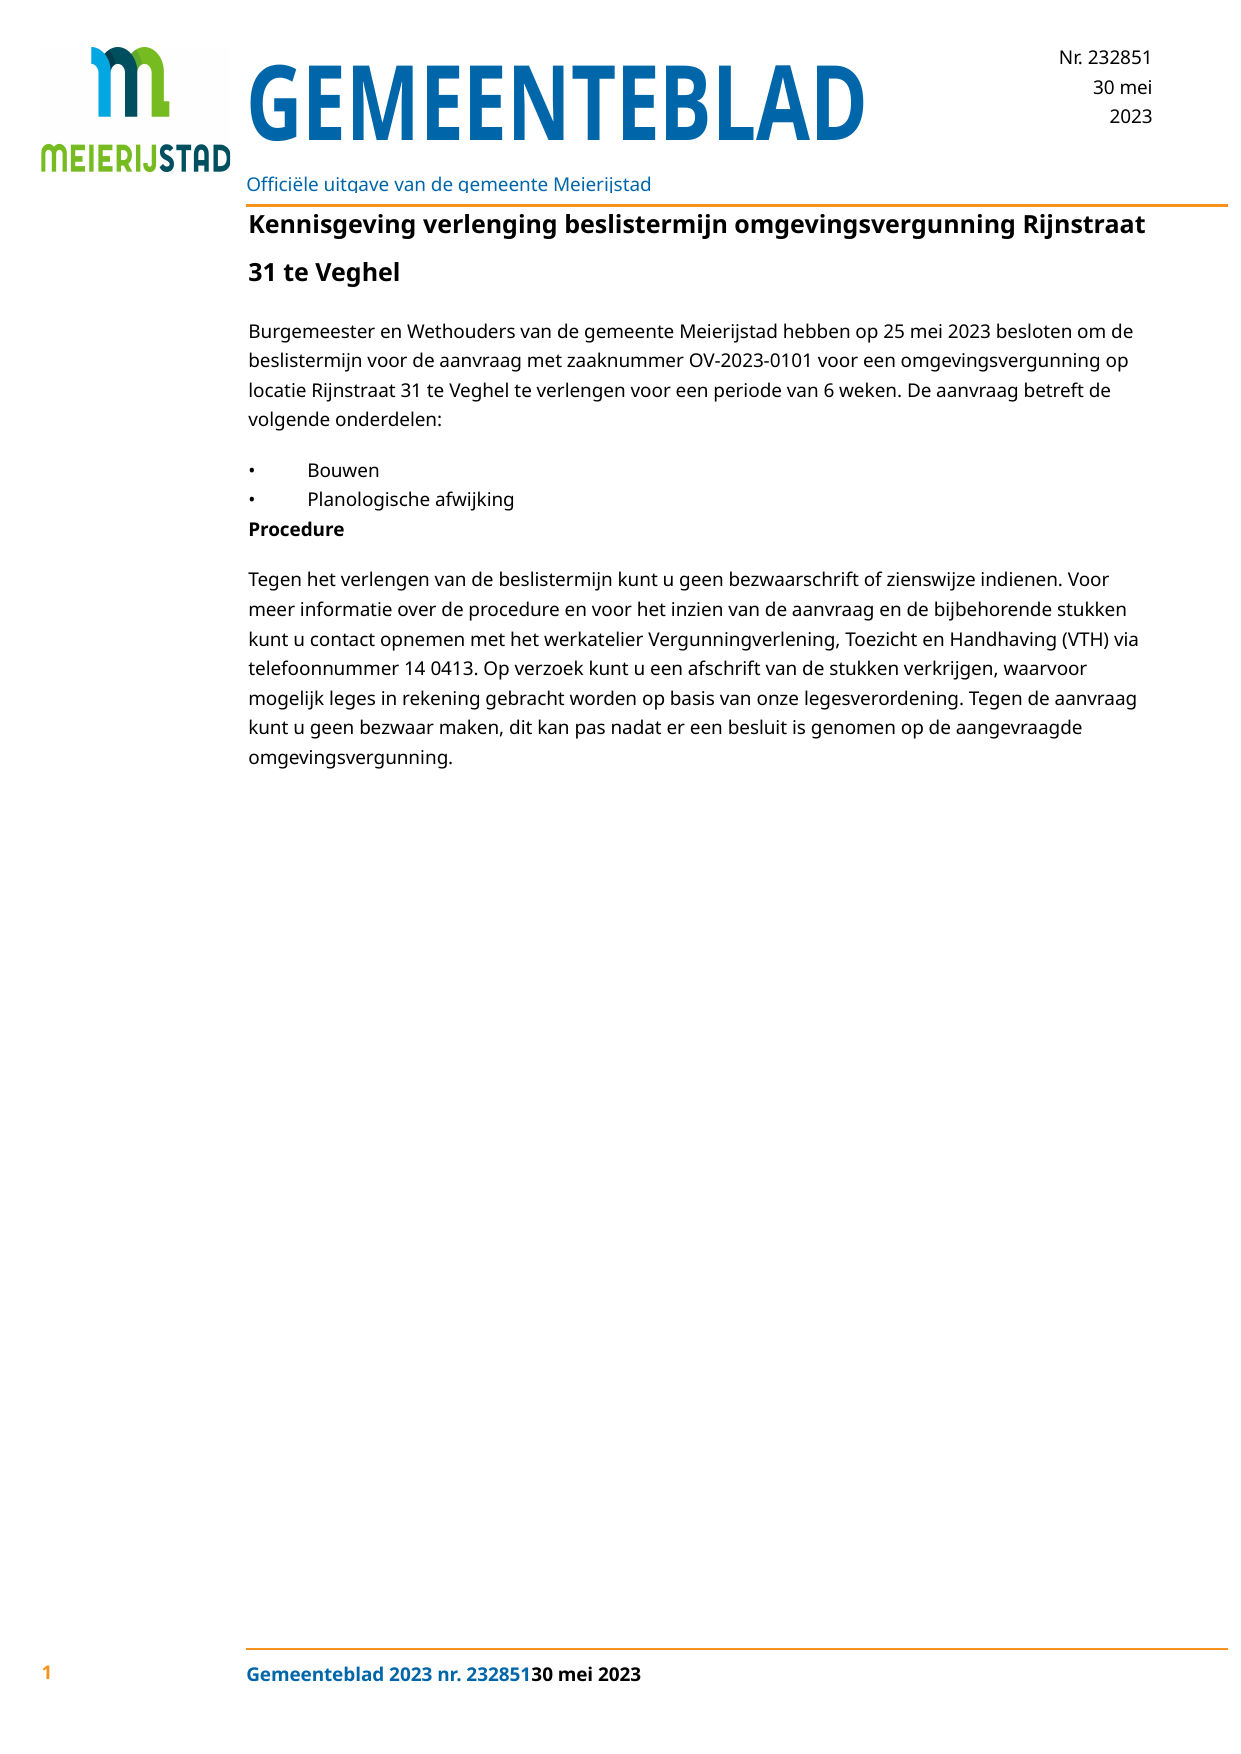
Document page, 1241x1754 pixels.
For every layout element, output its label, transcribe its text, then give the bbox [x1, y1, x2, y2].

text Tegen het verlengen van de beslistermijn kunt u geen bezwaarschrift of zienswijze indienen. Voor meer informatie over de procedure en voor het inzien van de aanvraag en de bijbehorende stukken kunt u contact opnemen met het werkatelier Vergunningverlening, Toezicht en Handhaving (VTH) via telefoonnummer 14 0413. Op verzoek kunt u een afschrift van de stukken verkrijgen, waarvoor mogelijk leges in rekening gebracht worden op basis van onze legesverordening. Tegen de aanvraag kunt u geen bezwaar maken, dit kan pas nadat er een besluit is genomen op de aangevraagde omgevingsvergunning. [248, 567, 1152, 770]
list Planologische afwijking [248, 487, 1152, 512]
text Procedure [248, 516, 1152, 542]
picture [41, 47, 231, 172]
list Bouwen [248, 457, 1152, 483]
text Kennisgeving verlenging beslistermijn omgevingsvergunning Rijnstraat 31 te Veghel [248, 207, 1152, 288]
text Burgemeester en Wethouders van de gemeente Meierijstad hebben op 25 mei 2023 besloten om de beslistermijn voor de aanvraag met zaaknummer OV-2023-0101 voor een omgevingsvergunning op locatie Rijnstraat 31 te Veghel te verlengen voor een periode van 6 weken. De aanvraag betreft de volgende onderdelen: [248, 318, 1152, 432]
